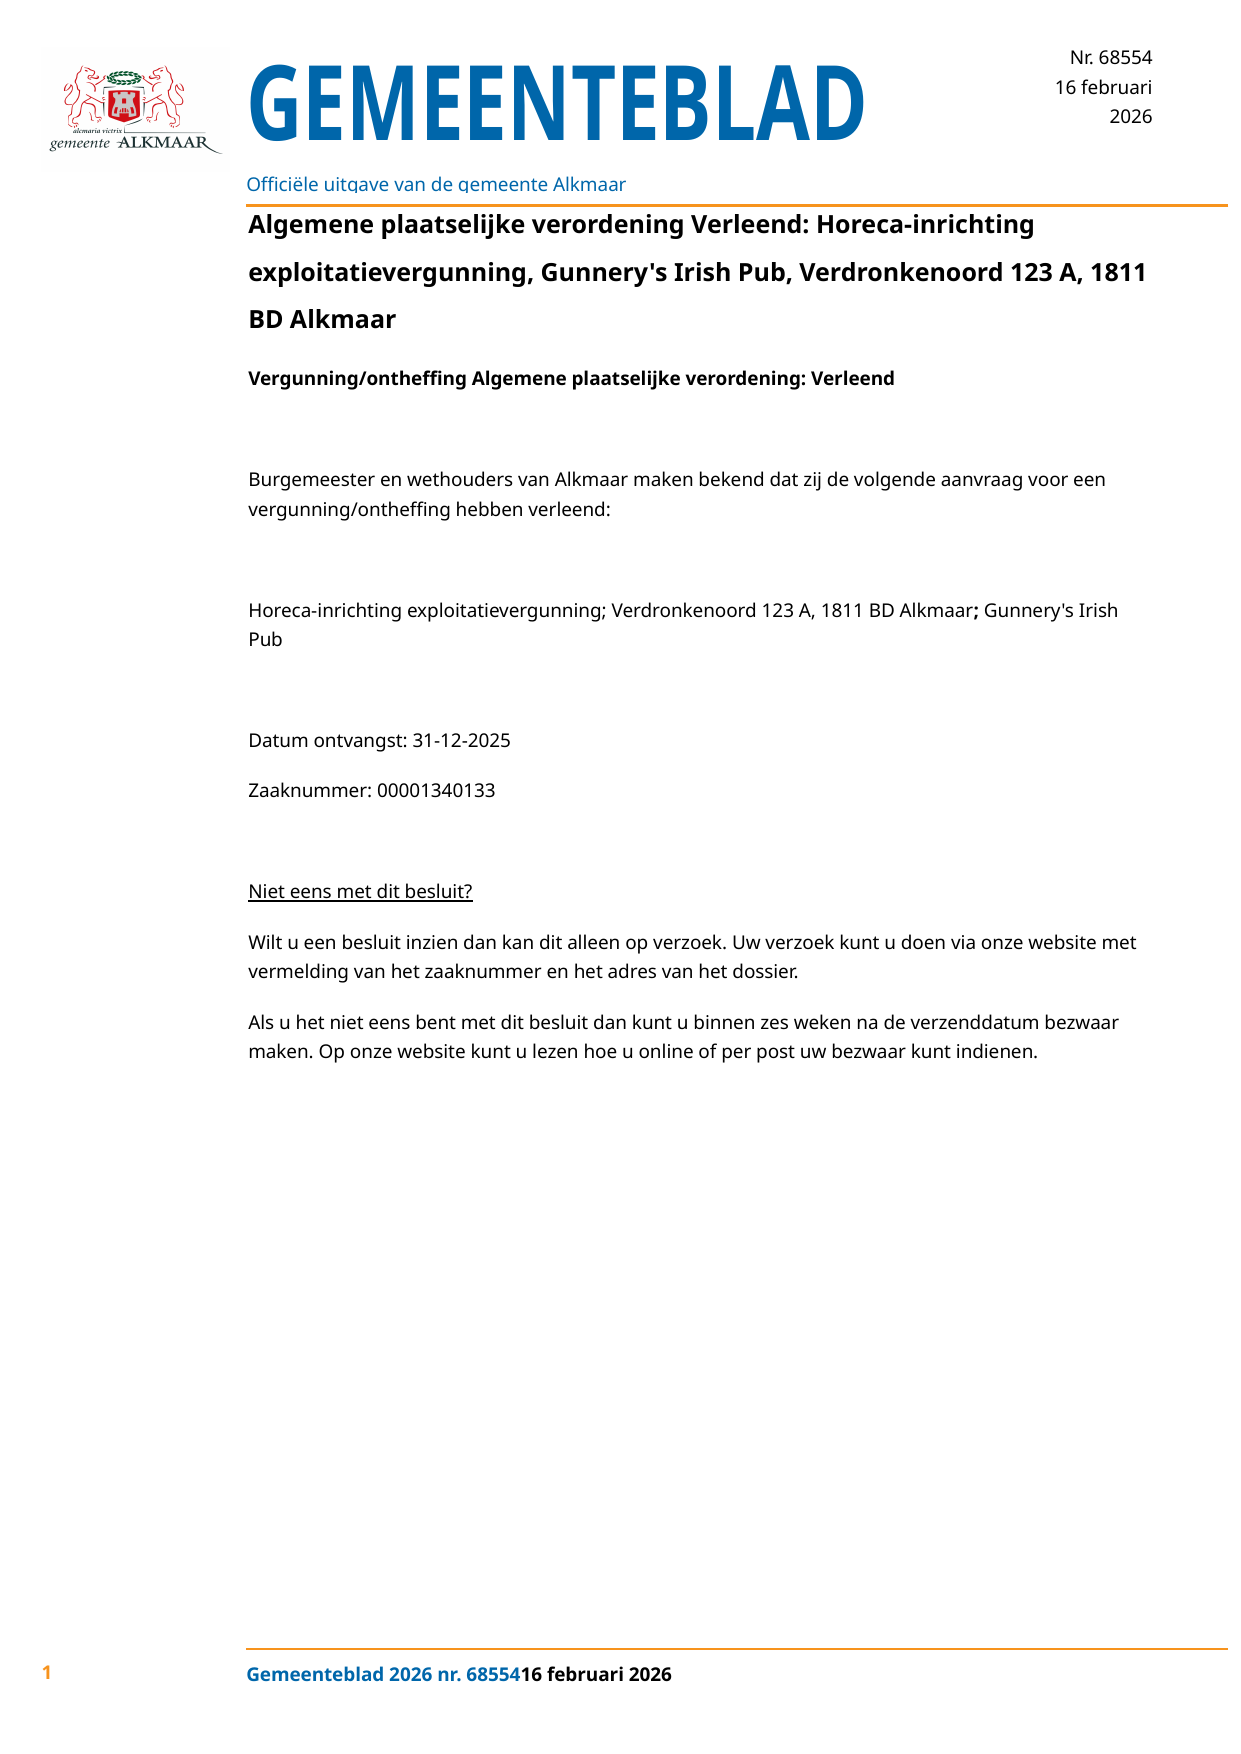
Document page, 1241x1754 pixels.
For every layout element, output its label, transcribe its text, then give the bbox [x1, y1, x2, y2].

text Wilt u een besluit inzien dan kan dit alleen op verzoek. Uw verzoek kunt u doen via onze website met vermelding van het zaaknummer en het adres van het dossier. [248, 929, 1152, 984]
text Niet eens met dit besluit? [248, 878, 1152, 904]
picture [41, 47, 231, 172]
text Zaaknummer: 00001340133 [248, 778, 1152, 803]
text Burgemeester en wethouders van Alkmaar maken bekend dat zij de volgende aanvraag voor een vergunning/ontheffing hebben verleend: [248, 466, 1152, 522]
text Algemene plaatselijke verordening Verleend: Horeca-inrichting exploitatievergunning, Gunnery's Irish Pub, Verdronkenoord 123 A, 1811 BD Alkmaar [248, 207, 1152, 336]
text Datum ontvangst: 31-12-2025 [248, 727, 1152, 753]
text Horeca-inrichting exploitatievergunning; Verdronkenoord 123 A, 1811 BD Alkmaar; Gunnery's Irish Pub [248, 597, 1152, 652]
text Als u het niet eens bent met dit besluit dan kunt u binnen zes weken na de verzenddatum bezwaar maken. Op onze website kunt u lezen hoe u online of per post uw bezwaar kunt indienen. [248, 1009, 1152, 1064]
text Vergunning/ontheffing Algemene plaatselijke verordening: Verleend [248, 366, 1152, 391]
